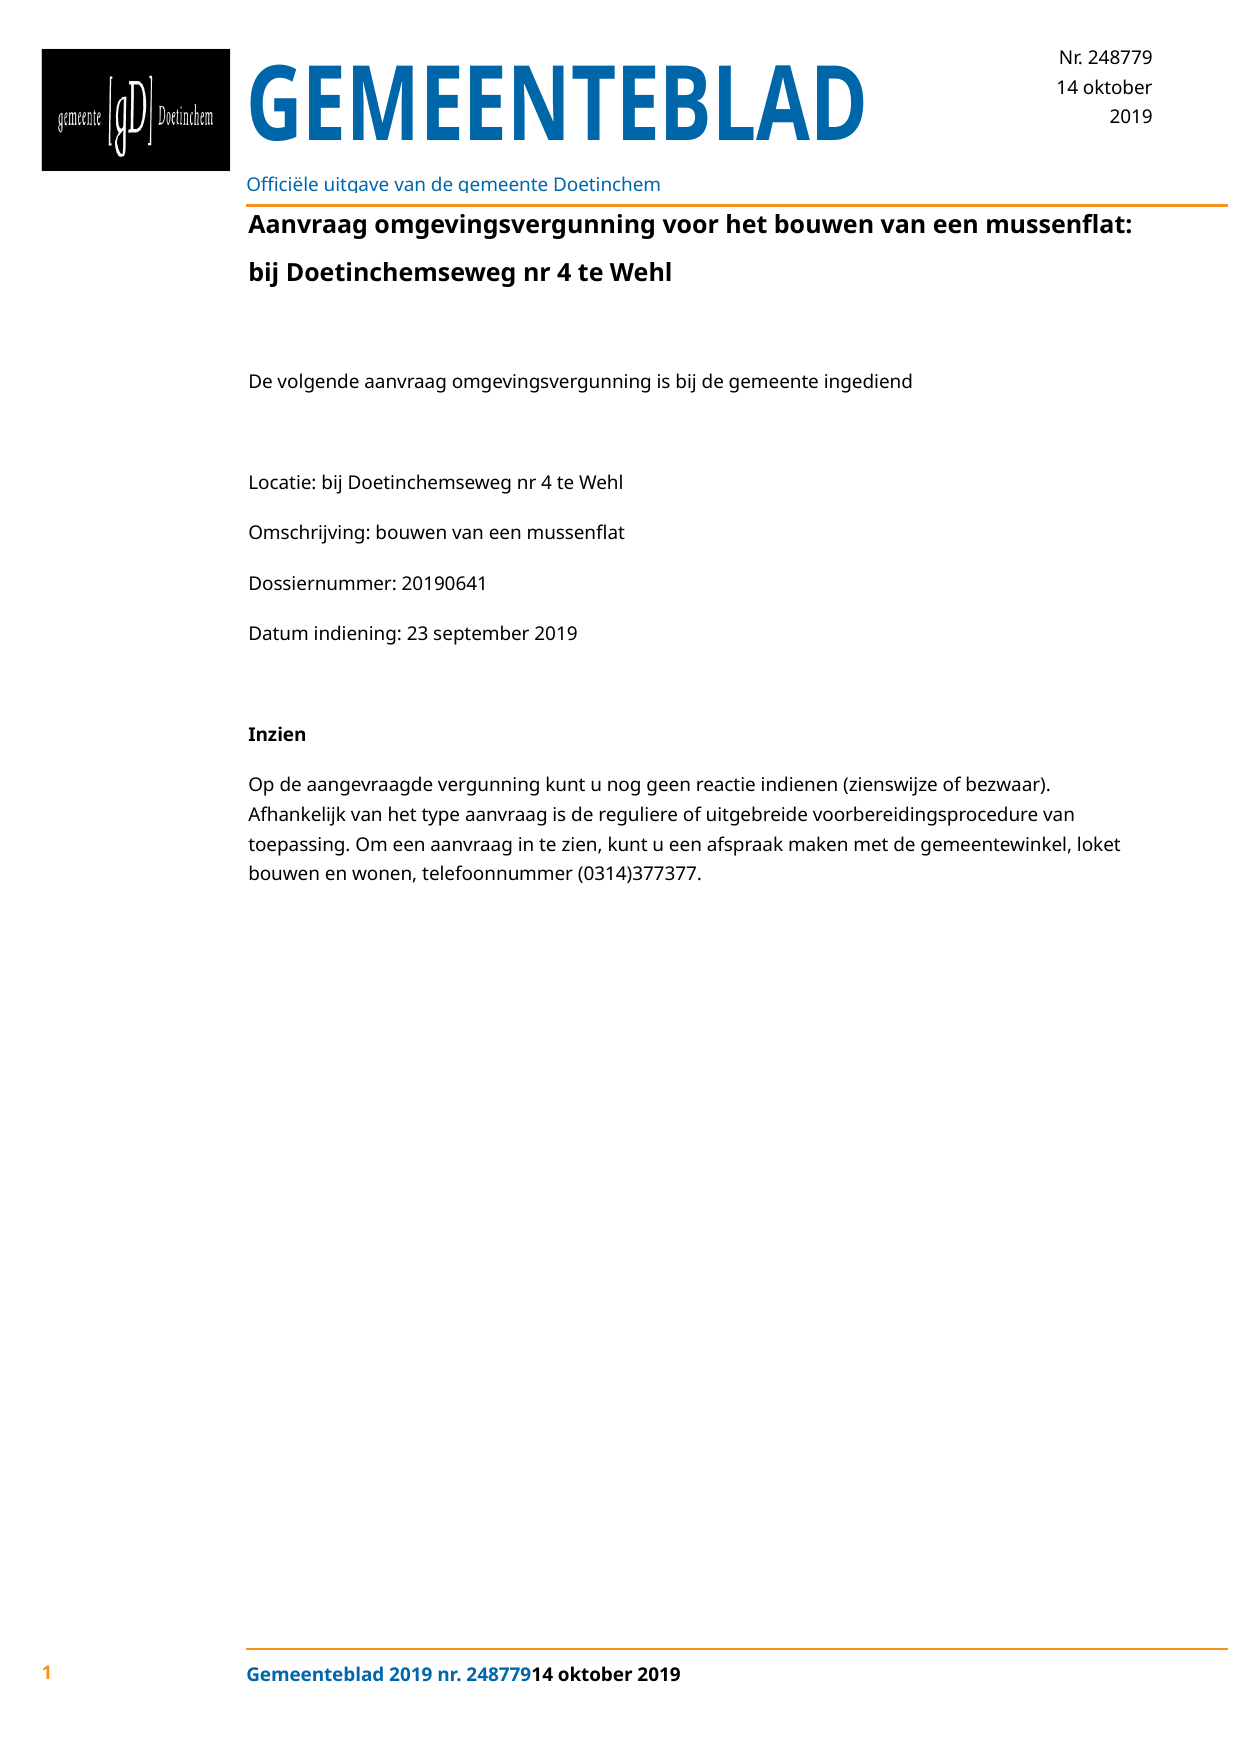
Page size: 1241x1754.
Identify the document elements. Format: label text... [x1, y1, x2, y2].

text Op de aangevraagde vergunning kunt u nog geen reactie indienen (zienswijze of bezwaar). Afhankelijk van het type aanvraag is de reguliere of uitgebreide voorbereidingsprocedure van toepassing. Om een aanvraag in te zien, kunt u een afspraak maken met de gemeentewinkel, loket bouwen en wonen, telefoonnummer (0314)377377. [248, 772, 1152, 886]
text Inzien [248, 721, 1152, 747]
text Aanvraag omgevingsvergunning voor het bouwen van een mussenflat: bij Doetinchemseweg nr 4 te Wehl [248, 207, 1152, 288]
text Dossiernummer: 20190641 [248, 570, 1152, 596]
picture [41, 47, 231, 172]
text Datum indiening: 23 september 2019 [248, 620, 1152, 646]
text Locatie: bij Doetinchemseweg nr 4 te Wehl [248, 469, 1152, 495]
text De volgende aanvraag omgevingsvergunning is bij de gemeente ingediend [248, 368, 1152, 394]
text Omschrijving: bouwen van een mussenflat [248, 519, 1152, 545]
